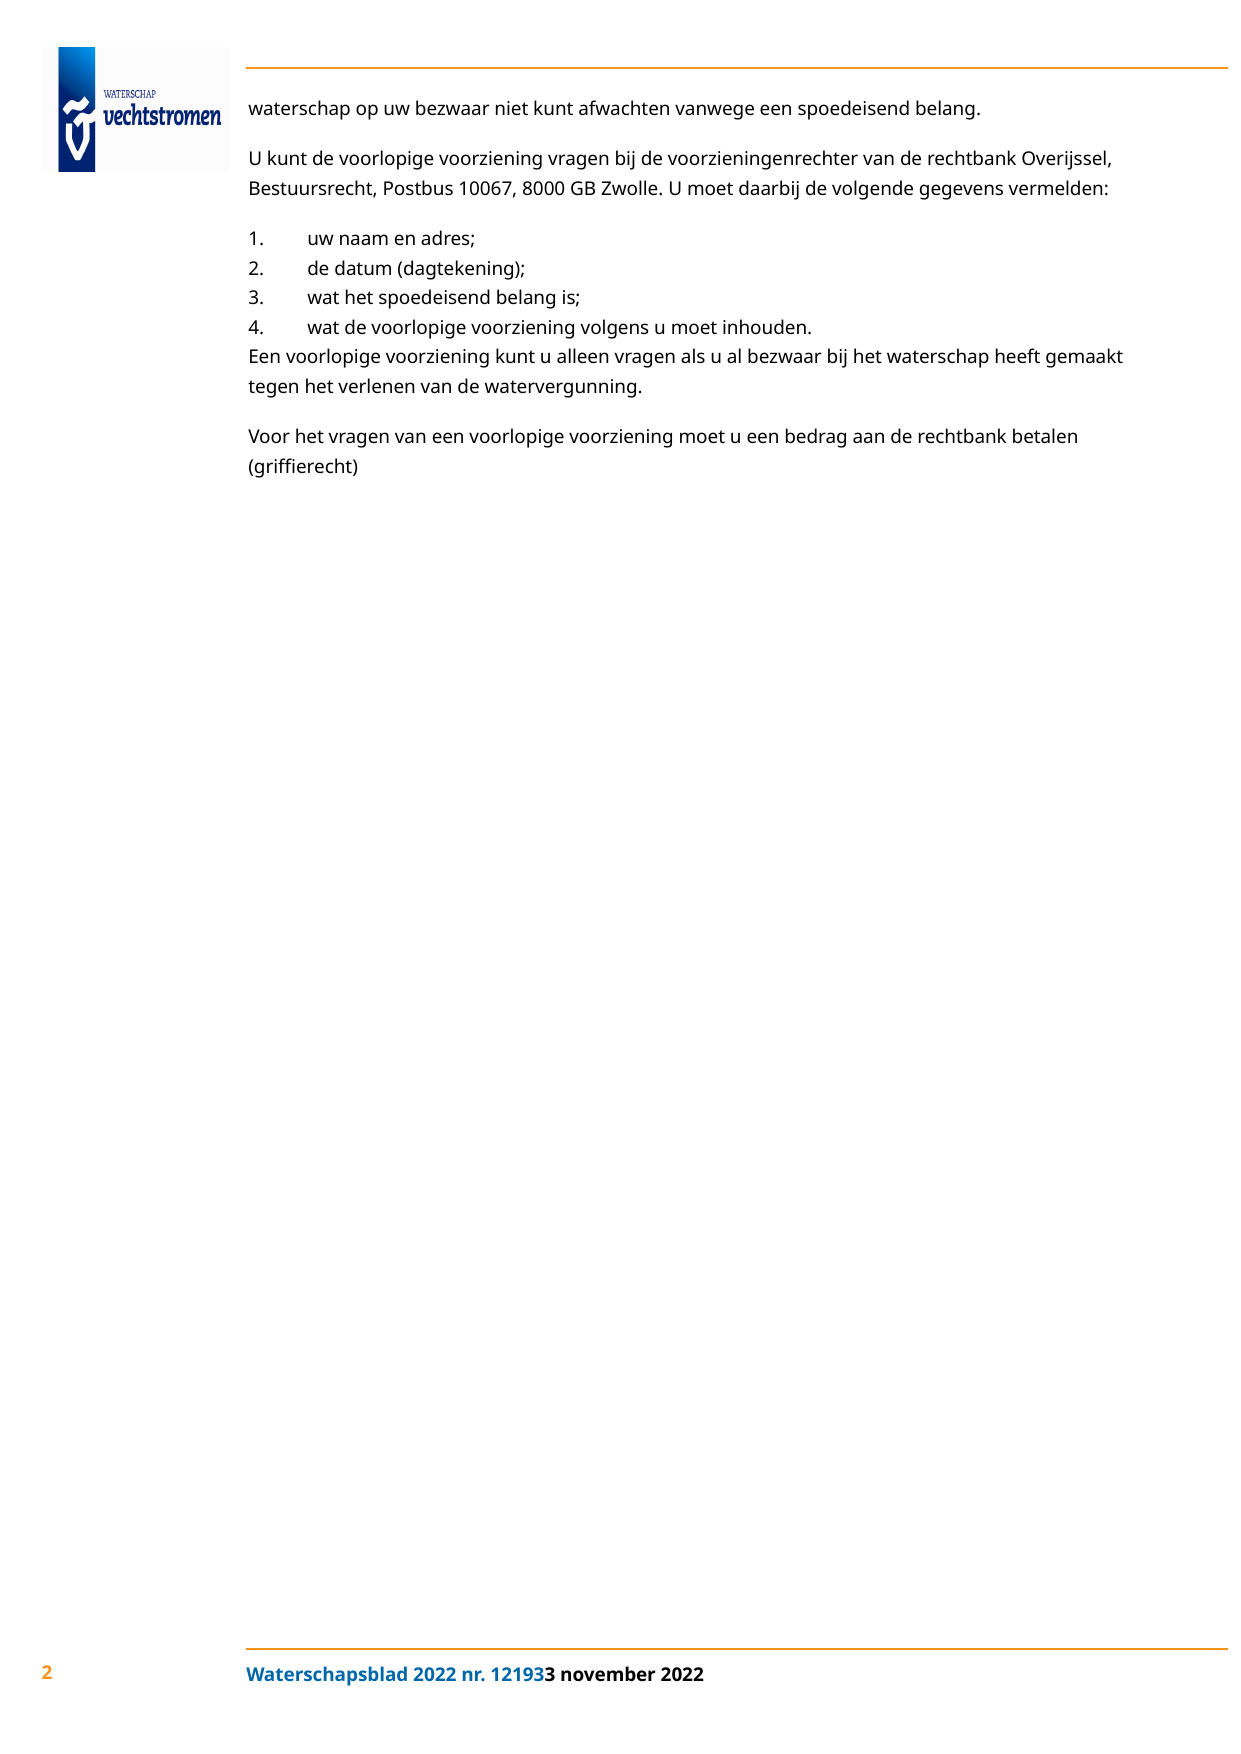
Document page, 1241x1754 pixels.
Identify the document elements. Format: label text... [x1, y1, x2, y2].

list de datum (dagtekening); [248, 255, 1152, 281]
text U kunt de voorlopige voorziening vragen bij de voorzieningenrechter van de rechtbank Overijssel, Bestuursrecht, Postbus 10067, 8000 GB Zwolle. U moet daarbij de volgende gegevens vermelden: [248, 145, 1152, 201]
list uw naam en adres; [248, 225, 1152, 251]
picture [41, 47, 231, 172]
text waterschap op uw bezwaar niet kunt afwachten vanwege een spoedeisend belang. [248, 95, 1152, 121]
list wat de voorlopige voorziening volgens u moet inhouden. [248, 314, 1152, 340]
list wat het spoedeisend belang is; [248, 284, 1152, 310]
text Een voorlopige voorziening kunt u alleen vragen als u al bezwaar bij het waterschap heeft gemaakt tegen het verlenen van de watervergunning. [248, 343, 1152, 399]
text Voor het vragen van een voorlopige voorziening moet u een bedrag aan de rechtbank betalen (griffierecht) [248, 423, 1152, 479]
